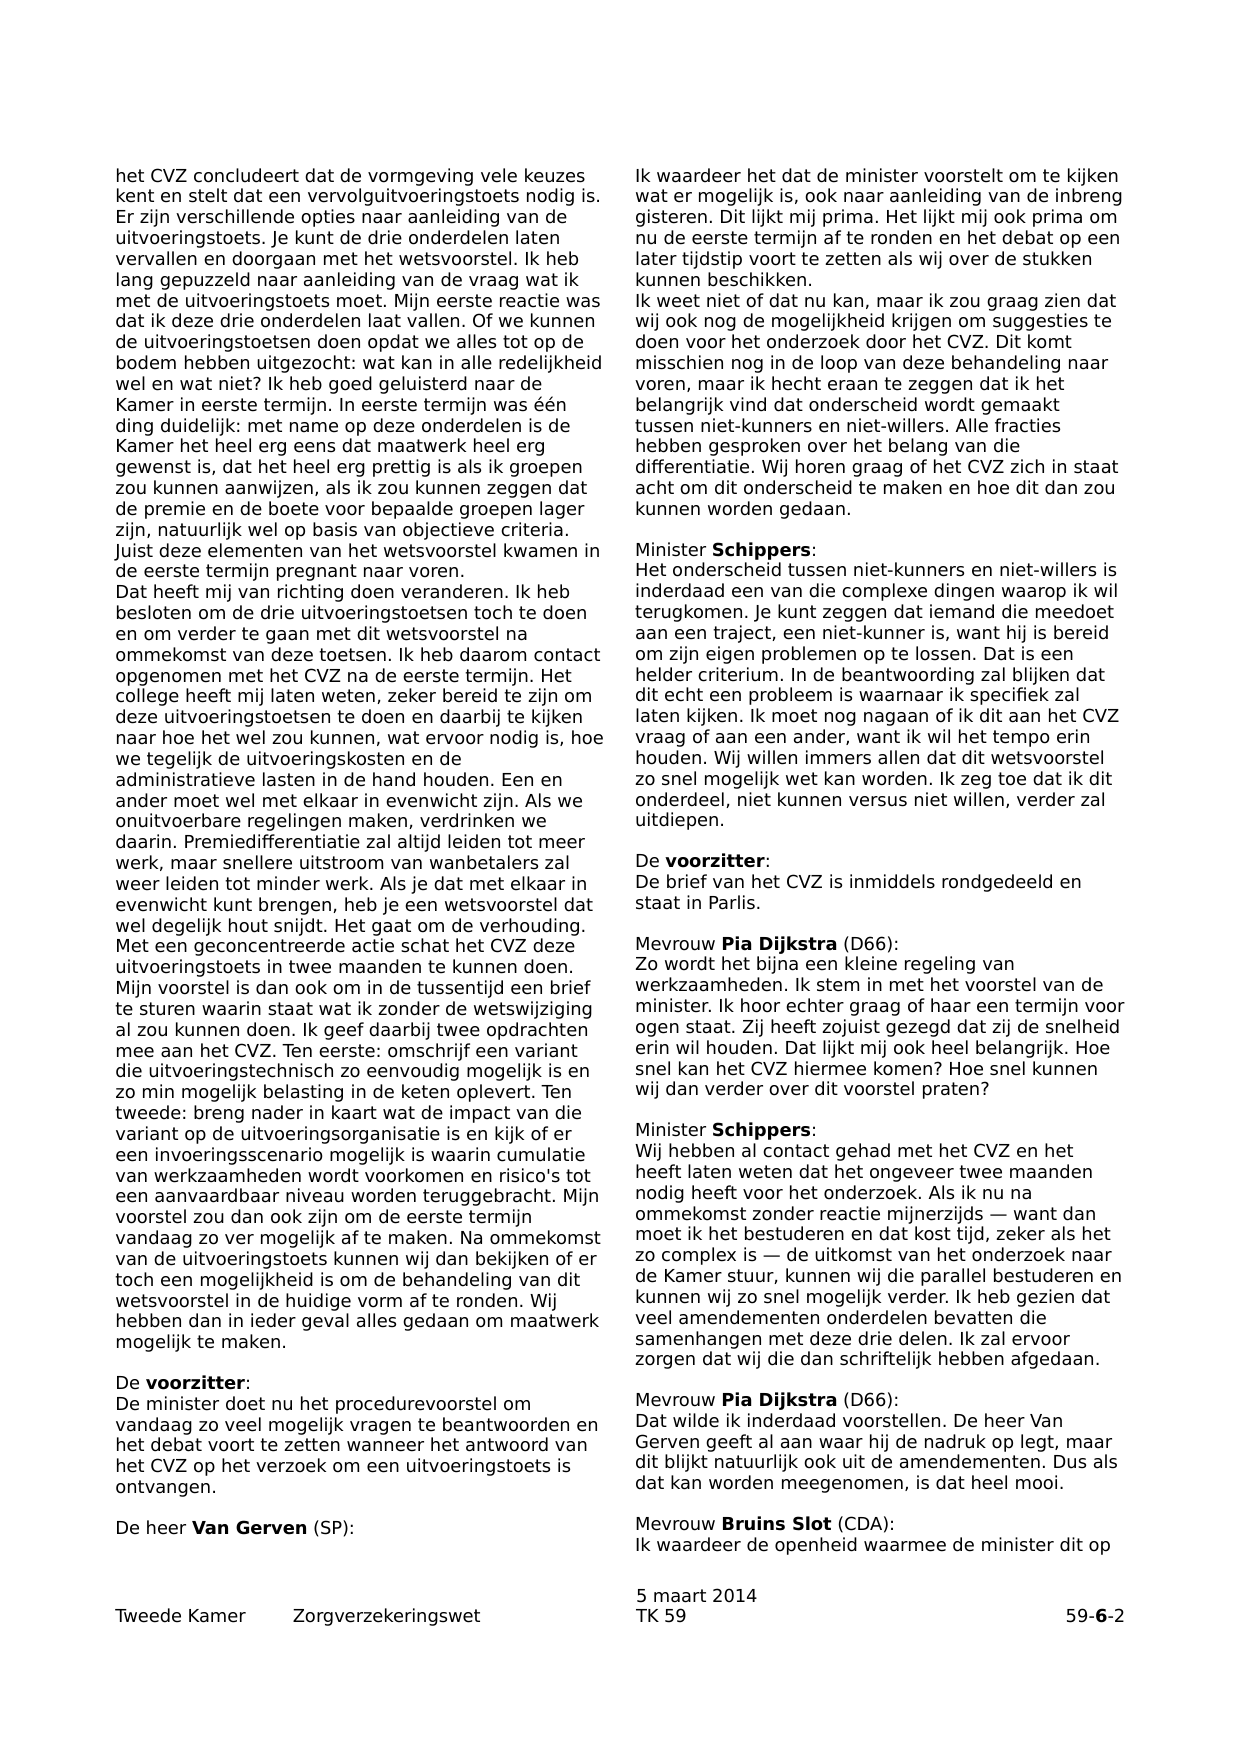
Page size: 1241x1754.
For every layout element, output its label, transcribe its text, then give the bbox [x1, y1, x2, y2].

text Dat heeft mij van richting doen veranderen. Ik heb besloten om de drie uitvoeringstoetsen toch te doen en om verder te gaan met dit wetsvoorstel na ommekomst van deze toetsen. Ik heb daarom contact opgenomen met het CVZ na de eerste termijn. Het college heeft mij laten weten, zeker bereid te zijn om deze uitvoeringstoetsen te doen en daarbij te kijken naar hoe het wel zou kunnen, wat ervoor nodig is, hoe we tegelijk de uitvoeringskosten en de administratieve lasten in de hand houden. Een en ander moet wel met elkaar in evenwicht zijn. Als we onuitvoerbare regelingen maken, verdrinken we daarin. Premiedifferentiatie zal altijd leiden tot meer werk, maar snellere uitstroom van wanbetalers zal weer leiden tot minder werk. Als je dat met elkaar in evenwicht kunt brengen, heb je een wetsvoorstel dat wel degelijk hout snijdt. Het gaat om de verhouding. Met een geconcentreerde actie schat het CVZ deze uitvoeringstoets in twee maanden te kunnen doen. [115, 582, 605, 978]
text Ik waardeer het dat de minister voorstelt om te kijken wat er mogelijk is, ook naar aanleiding van de inbreng gisteren. Dit lijkt mij prima. Het lijkt mij ook prima om nu de eerste termijn af te ronden en het debat op een later tijdstip voort te zetten als wij over de stukken kunnen beschikken. [635, 165, 1125, 290]
text Er zijn verschillende opties naar aanleiding van de uitvoeringstoets. Je kunt de drie onderdelen laten vervallen en doorgaan met het wetsvoorstel. Ik heb lang gepuzzeld naar aanleiding van de vraag wat ik met de uitvoeringstoets moet. Mijn eerste reactie was dat ik deze drie onderdelen laat vallen. Of we kunnen de uitvoeringstoetsen doen opdat we alles tot op de bodem hebben uitgezocht: wat kan in alle redelijkheid wel en wat niet? Ik heb goed geluisterd naar de Kamer in eerste termijn. In eerste termijn was één ding duidelijk: met name op deze onderdelen is de Kamer het heel erg eens dat maatwerk heel erg gewenst is, dat het heel erg prettig is als ik groepen zou kunnen aanwijzen, als ik zou kunnen zeggen dat de premie en de boete voor bepaalde groepen lager zijn, natuurlijk wel op basis van objectieve criteria. Juist deze elementen van het wetsvoorstel kwamen in de eerste termijn pregnant naar voren. [115, 207, 605, 582]
text Mevrouw Pia Dijkstra (D66): [635, 933, 1125, 954]
text Mevrouw Bruins Slot (CDA): [635, 1514, 1125, 1535]
text De voorzitter: [635, 851, 1125, 872]
text De brief van het CVZ is inmiddels rondgedeeld en staat in Parlis. [635, 872, 1125, 913]
text het CVZ concludeert dat de vormgeving vele keuzes kent en stelt dat een vervolguitvoeringstoets nodig is. [115, 165, 605, 207]
text Mijn voorstel is dan ook om in de tussentijd een brief te sturen waarin staat wat ik zonder de wetswijziging al zou kunnen doen. Ik geef daarbij twee opdrachten mee aan het CVZ. Ten eerste: omschrijf een variant die uitvoeringstechnisch zo eenvoudig mogelijk is en zo min mogelijk belasting in de keten oplevert. Ten tweede: breng nader in kaart wat de impact van die variant op de uitvoeringsorganisatie is en kijk of er een invoeringsscenario mogelijk is waarin cumulatie van werkzaamheden wordt voorkomen en risico's tot een aanvaardbaar niveau worden teruggebracht. Mijn voorstel zou dan ook zijn om de eerste termijn vandaag zo ver mogelijk af te maken. Na ommekomst van de uitvoeringstoets kunnen wij dan bekijken of er toch een mogelijkheid is om de behandeling van dit wetsvoorstel in de huidige vorm af te ronden. Wij hebben dan in ieder geval alles gedaan om maatwerk mogelijk te maken. [115, 978, 605, 1353]
text Het onderscheid tussen niet-kunners en niet-willers is inderdaad een van die complexe dingen waarop ik wil terugkomen. Je kunt zeggen dat iemand die meedoet aan een traject, een niet-kunner is, want hij is bereid om zijn eigen problemen op te lossen. Dat is een helder criterium. In de beantwoording zal blijken dat dit echt een probleem is waarnaar ik specifiek zal laten kijken. Ik moet nog nagaan of ik dit aan het CVZ vraag of aan een ander, want ik wil het tempo erin houden. Wij willen immers allen dat dit wetsvoorstel zo snel mogelijk wet kan worden. Ik zeg toe dat ik dit onderdeel, niet kunnen versus niet willen, verder zal uitdiepen. [635, 560, 1125, 831]
text De voorzitter: [115, 1373, 605, 1393]
text Dat wilde ik inderdaad voorstellen. De heer Van Gerven geeft al aan waar hij de nadruk op legt, maar dit blijkt natuurlijk ook uit de amendementen. Dus als dat kan worden meegenomen, is dat heel mooi. [635, 1411, 1125, 1494]
text Zo wordt het bijna een kleine regeling van werkzaamheden. Ik stem in met het voorstel van de minister. Ik hoor echter graag of haar een termijn voor ogen staat. Zij heeft zojuist gezegd dat zij de snelheid erin wil houden. Dat lijkt mij ook heel belangrijk. Hoe snel kan het CVZ hiermee komen? Hoe snel kunnen wij dan verder over dit voorstel praten? [635, 954, 1125, 1100]
text Minister Schippers: [635, 1120, 1125, 1141]
text Ik waardeer de openheid waarmee de minister dit op [635, 1535, 1125, 1556]
text De minister doet nu het procedurevoorstel om vandaag zo veel mogelijk vragen te beantwoorden en het debat voort te zetten wanneer het antwoord van het CVZ op het verzoek om een uitvoeringstoets is ontvangen. [115, 1393, 605, 1498]
text Mevrouw Pia Dijkstra (D66): [635, 1390, 1125, 1411]
text Minister Schippers: [635, 539, 1125, 560]
text Ik weet niet of dat nu kan, maar ik zou graag zien dat wij ook nog de mogelijkheid krijgen om suggesties te doen voor het onderzoek door het CVZ. Dit komt misschien nog in de loop van deze behandeling naar voren, maar ik hecht eraan te zeggen dat ik het belangrijk vind dat onderscheid wordt gemaakt tussen niet-kunners en niet-willers. Alle fracties hebben gesproken over het belang van die differentiatie. Wij horen graag of het CVZ zich in staat acht om dit onderscheid te maken en hoe dit dan zou kunnen worden gedaan. [635, 290, 1125, 519]
text Wij hebben al contact gehad met het CVZ en het heeft laten weten dat het ongeveer twee maanden nodig heeft voor het onderzoek. Als ik nu na ommekomst zonder reactie mijnerzijds — want dan moet ik het bestuderen en dat kost tijd, zeker als het zo complex is — de uitkomst van het onderzoek naar de Kamer stuur, kunnen wij die parallel bestuderen en kunnen wij zo snel mogelijk verder. Ik heb gezien dat veel amendementen onderdelen bevatten die samenhangen met deze drie delen. Ik zal ervoor zorgen dat wij die dan schriftelijk hebben afgedaan. [635, 1141, 1125, 1370]
text De heer Van Gerven (SP): [115, 1518, 605, 1538]
